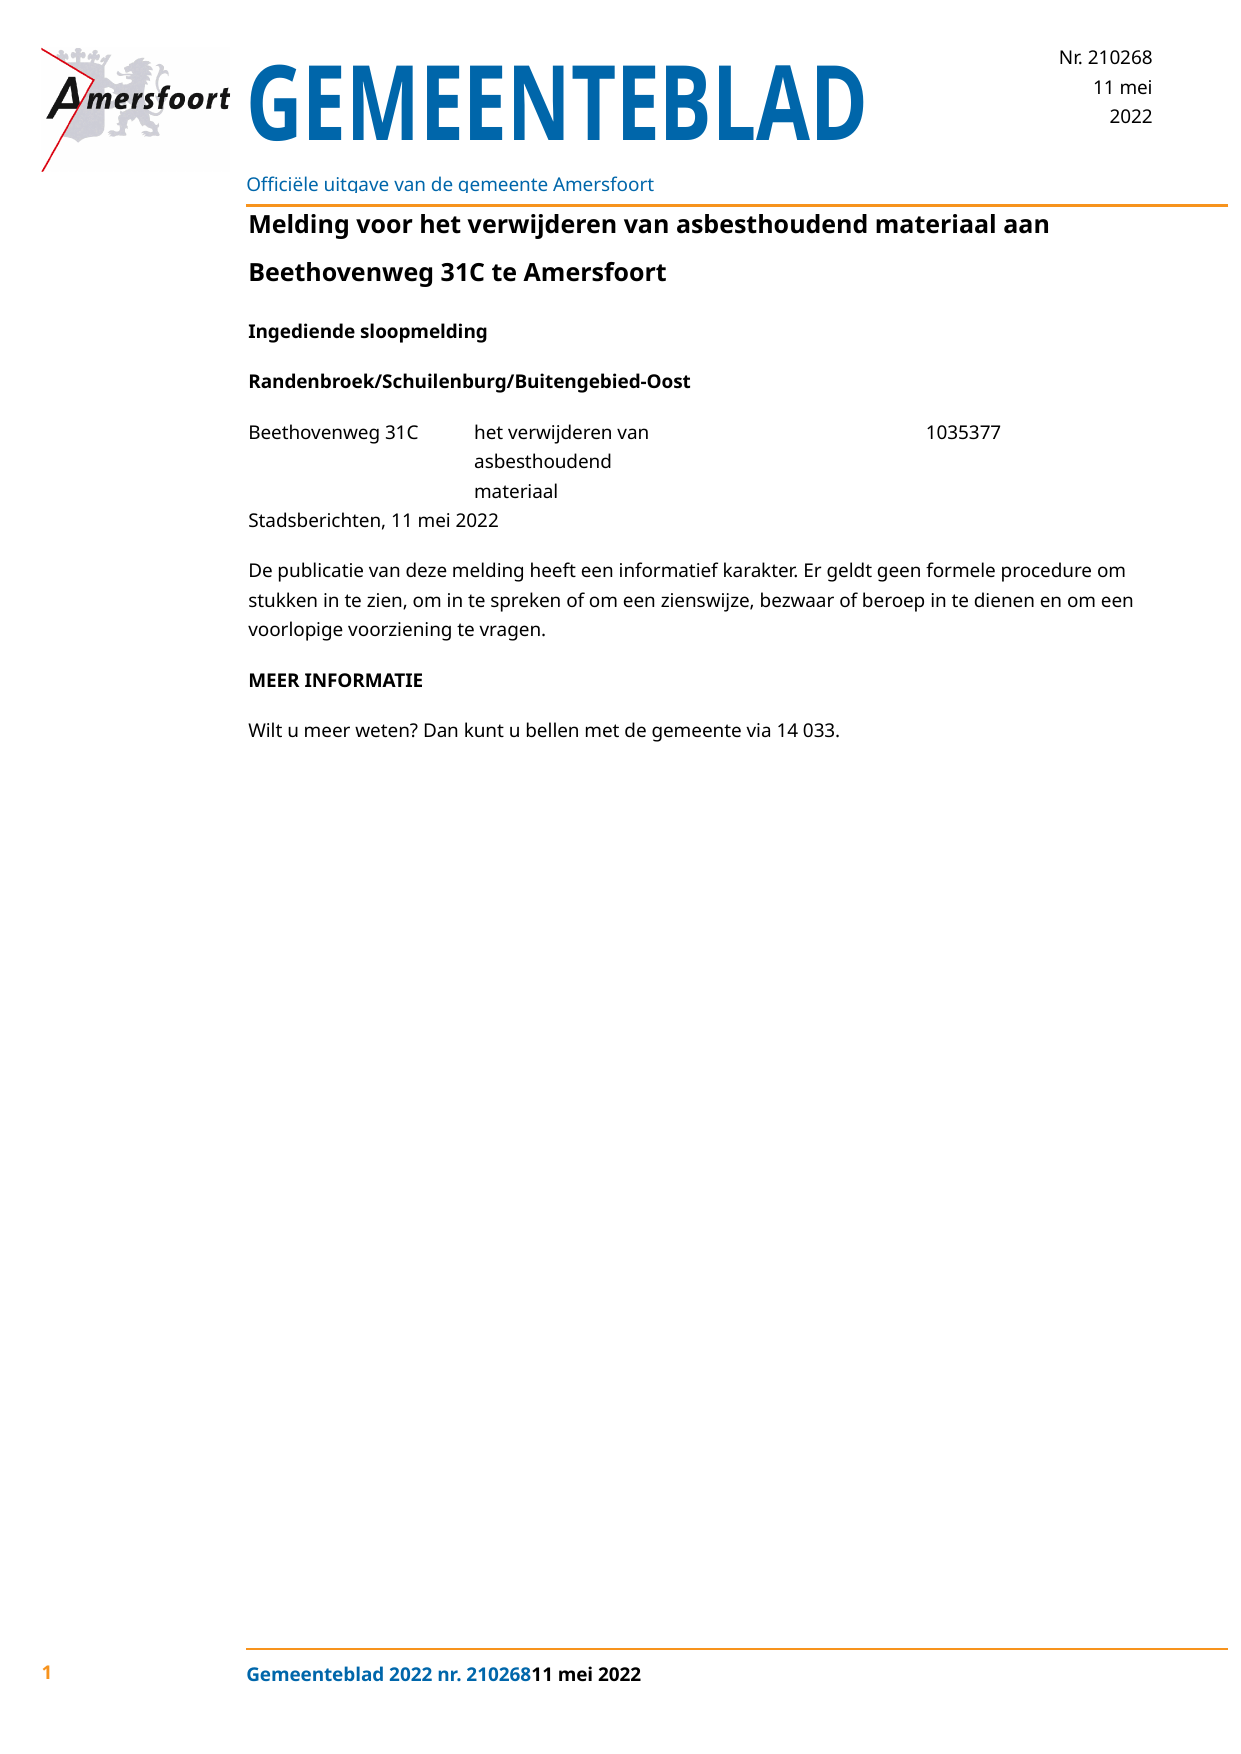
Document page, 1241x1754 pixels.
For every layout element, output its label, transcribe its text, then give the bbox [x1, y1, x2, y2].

text Ingediende sloopmelding [248, 318, 1152, 344]
table_header [700, 419, 926, 504]
text MEER INFORMATIE [248, 667, 1152, 693]
text Wilt u meer weten? Dan kunt u bellen met de gemeente via 14 033. [248, 717, 1152, 743]
text Randenbroek/Schuilenburg/Buitengebied-Oost [248, 368, 1152, 394]
text De publicatie van deze melding heeft een informatief karakter. Er geldt geen formele procedure om stukken in te zien, om in te spreken of om een zienswijze, bezwaar of beroep in te dienen en om een voorlopige voorziening te vragen. [248, 557, 1152, 642]
text Stadsberichten, 11 mei 2022 [248, 507, 1152, 533]
picture [41, 47, 231, 172]
table_header het verwijderen van asbesthoudend materiaal [474, 419, 700, 504]
table_header Beethovenweg 31C [248, 419, 474, 504]
table_header 1035377 [926, 419, 1152, 504]
text Melding voor het verwijderen van asbesthoudend materiaal aan Beethovenweg 31C te Amersfoort [248, 207, 1152, 288]
